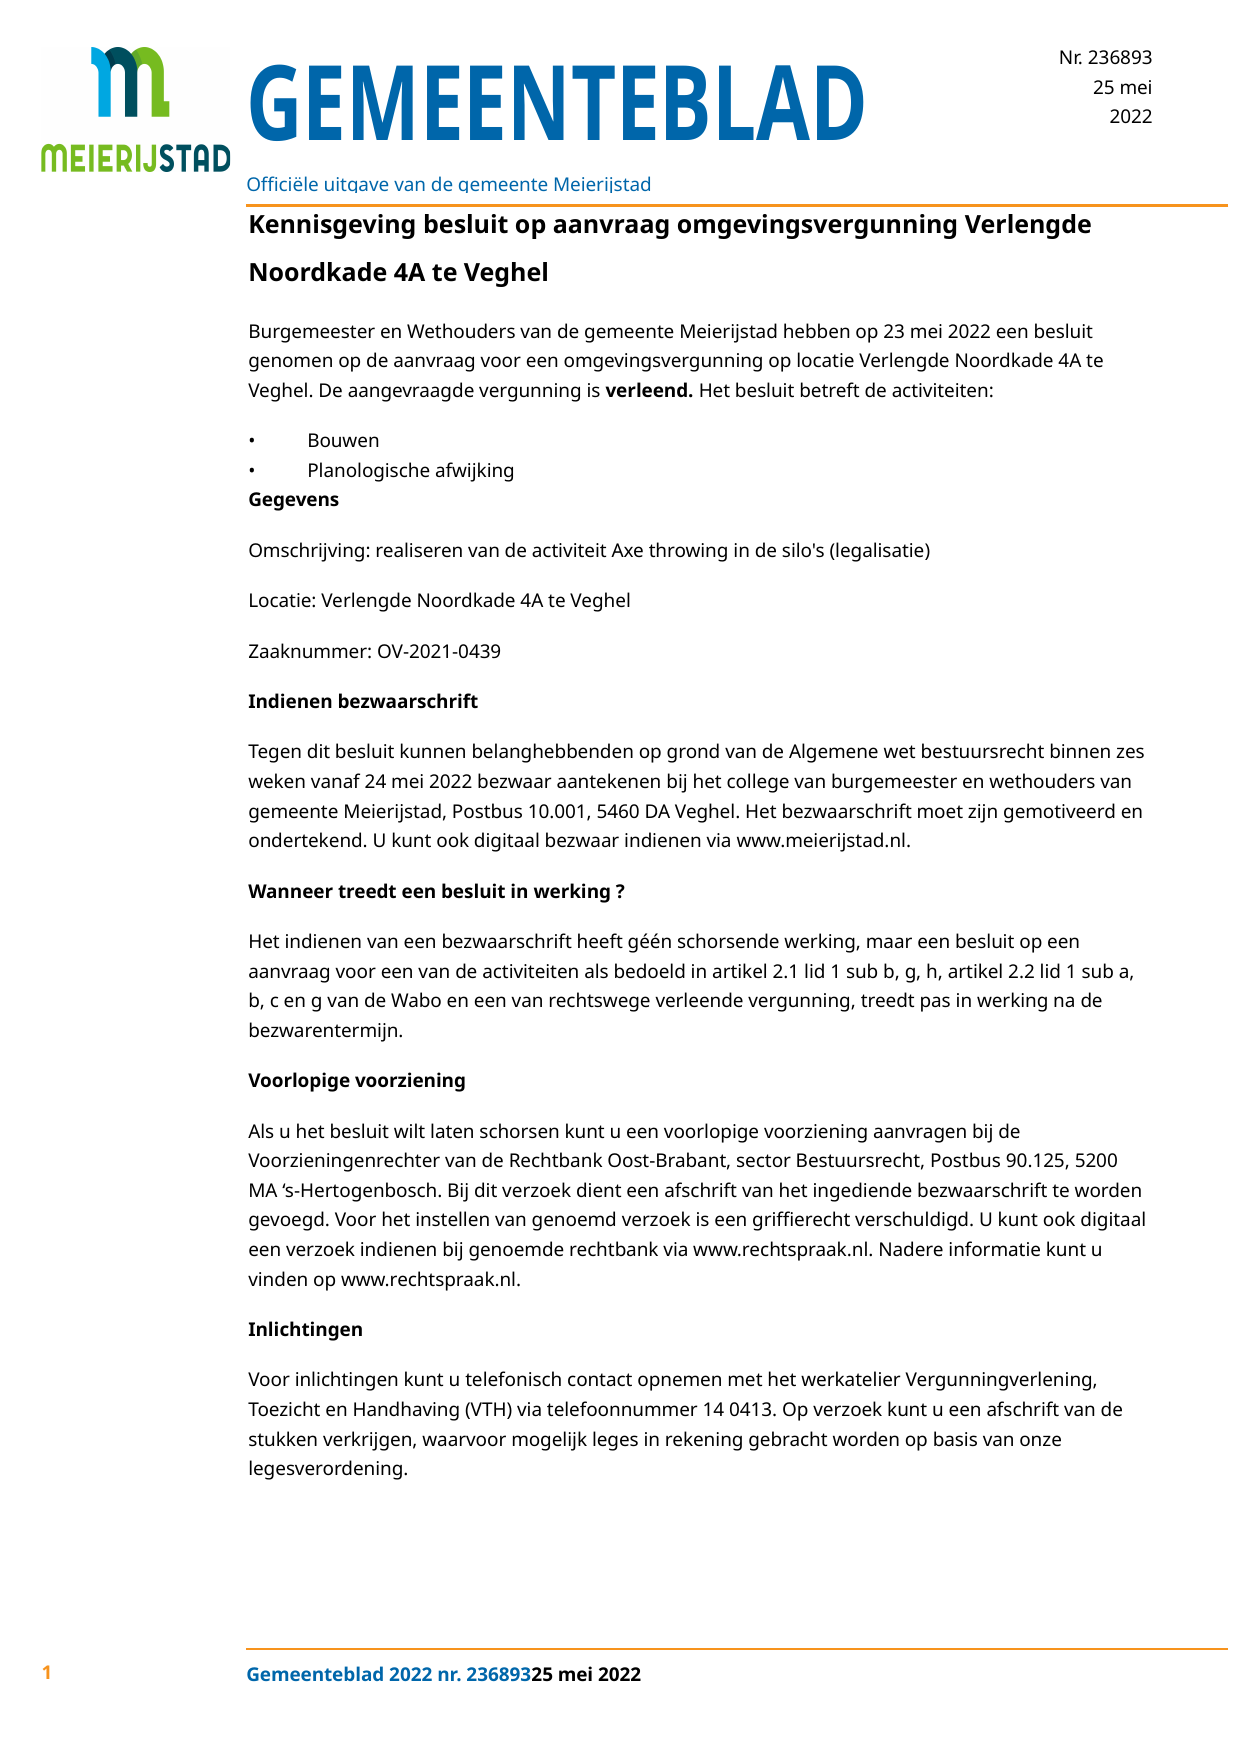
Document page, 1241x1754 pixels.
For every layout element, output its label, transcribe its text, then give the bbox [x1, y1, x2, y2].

text Het indienen van een bezwaarschrift heeft géén schorsende werking, maar een besluit op een aanvraag voor een van de activiteiten als bedoeld in artikel 2.1 lid 1 sub b, g, h, artikel 2.2 lid 1 sub a, b, c en g van de Wabo en een van rechtswege verleende vergunning, treedt pas in werking na de bezwarentermijn. [248, 928, 1152, 1043]
text Voorlopige voorziening [248, 1067, 1152, 1093]
list Planologische afwijking [248, 457, 1152, 483]
text Wanneer treedt een besluit in werking ? [248, 878, 1152, 904]
text Kennisgeving besluit op aanvraag omgevingsvergunning Verlengde Noordkade 4A te Veghel [248, 207, 1152, 288]
text Voor inlichtingen kunt u telefonisch contact opnemen met het werkatelier Vergunningverlening, Toezicht en Handhaving (VTH) via telefoonnummer 14 0413. Op verzoek kunt u een afschrift van de stukken verkrijgen, waarvoor mogelijk leges in rekening gebracht worden op basis van onze legesverordening. [248, 1367, 1152, 1481]
text Locatie: Verlengde Noordkade 4A te Veghel [248, 587, 1152, 613]
text Tegen dit besluit kunnen belanghebbenden op grond van de Algemene wet bestuursrecht binnen zes weken vanaf 24 mei 2022 bezwaar aantekenen bij het college van burgemeester en wethouders van gemeente Meierijstad, Postbus 10.001, 5460 DA Veghel. Het bezwaarschrift moet zijn gemotiveerd en ondertekend. U kunt ook digitaal bezwaar indienen via www.meierijstad.nl. [248, 739, 1152, 853]
text Inlichtingen [248, 1316, 1152, 1342]
text Zaaknummer: OV-2021-0439 [248, 638, 1152, 664]
text Gegevens [248, 487, 1152, 512]
text Burgemeester en Wethouders van de gemeente Meierijstad hebben op 23 mei 2022 een besluit genomen op de aanvraag voor een omgevingsvergunning op locatie Verlengde Noordkade 4A te Veghel. De aangevraagde vergunning is verleend. Het besluit betreft de activiteiten: [248, 318, 1152, 403]
list Bouwen [248, 427, 1152, 453]
text Omschrijving: realiseren van de activiteit Axe throwing in de silo's (legalisatie) [248, 537, 1152, 563]
text Indienen bezwaarschrift [248, 688, 1152, 714]
text Als u het besluit wilt laten schorsen kunt u een voorlopige voorziening aanvragen bij de Voorzieningenrechter van de Rechtbank Oost-Brabant, sector Bestuursrecht, Postbus 90.125, 5200 MA ‘s-Hertogenbosch. Bij dit verzoek dient een afschrift van het ingediende bezwaarschrift te worden gevoegd. Voor het instellen van genoemd verzoek is een griffierecht verschuldigd. U kunt ook digitaal een verzoek indienen bij genoemde rechtbank via www.rechtspraak.nl. Nadere informatie kunt u vinden op www.rechtspraak.nl. [248, 1118, 1152, 1292]
picture [41, 47, 231, 172]
